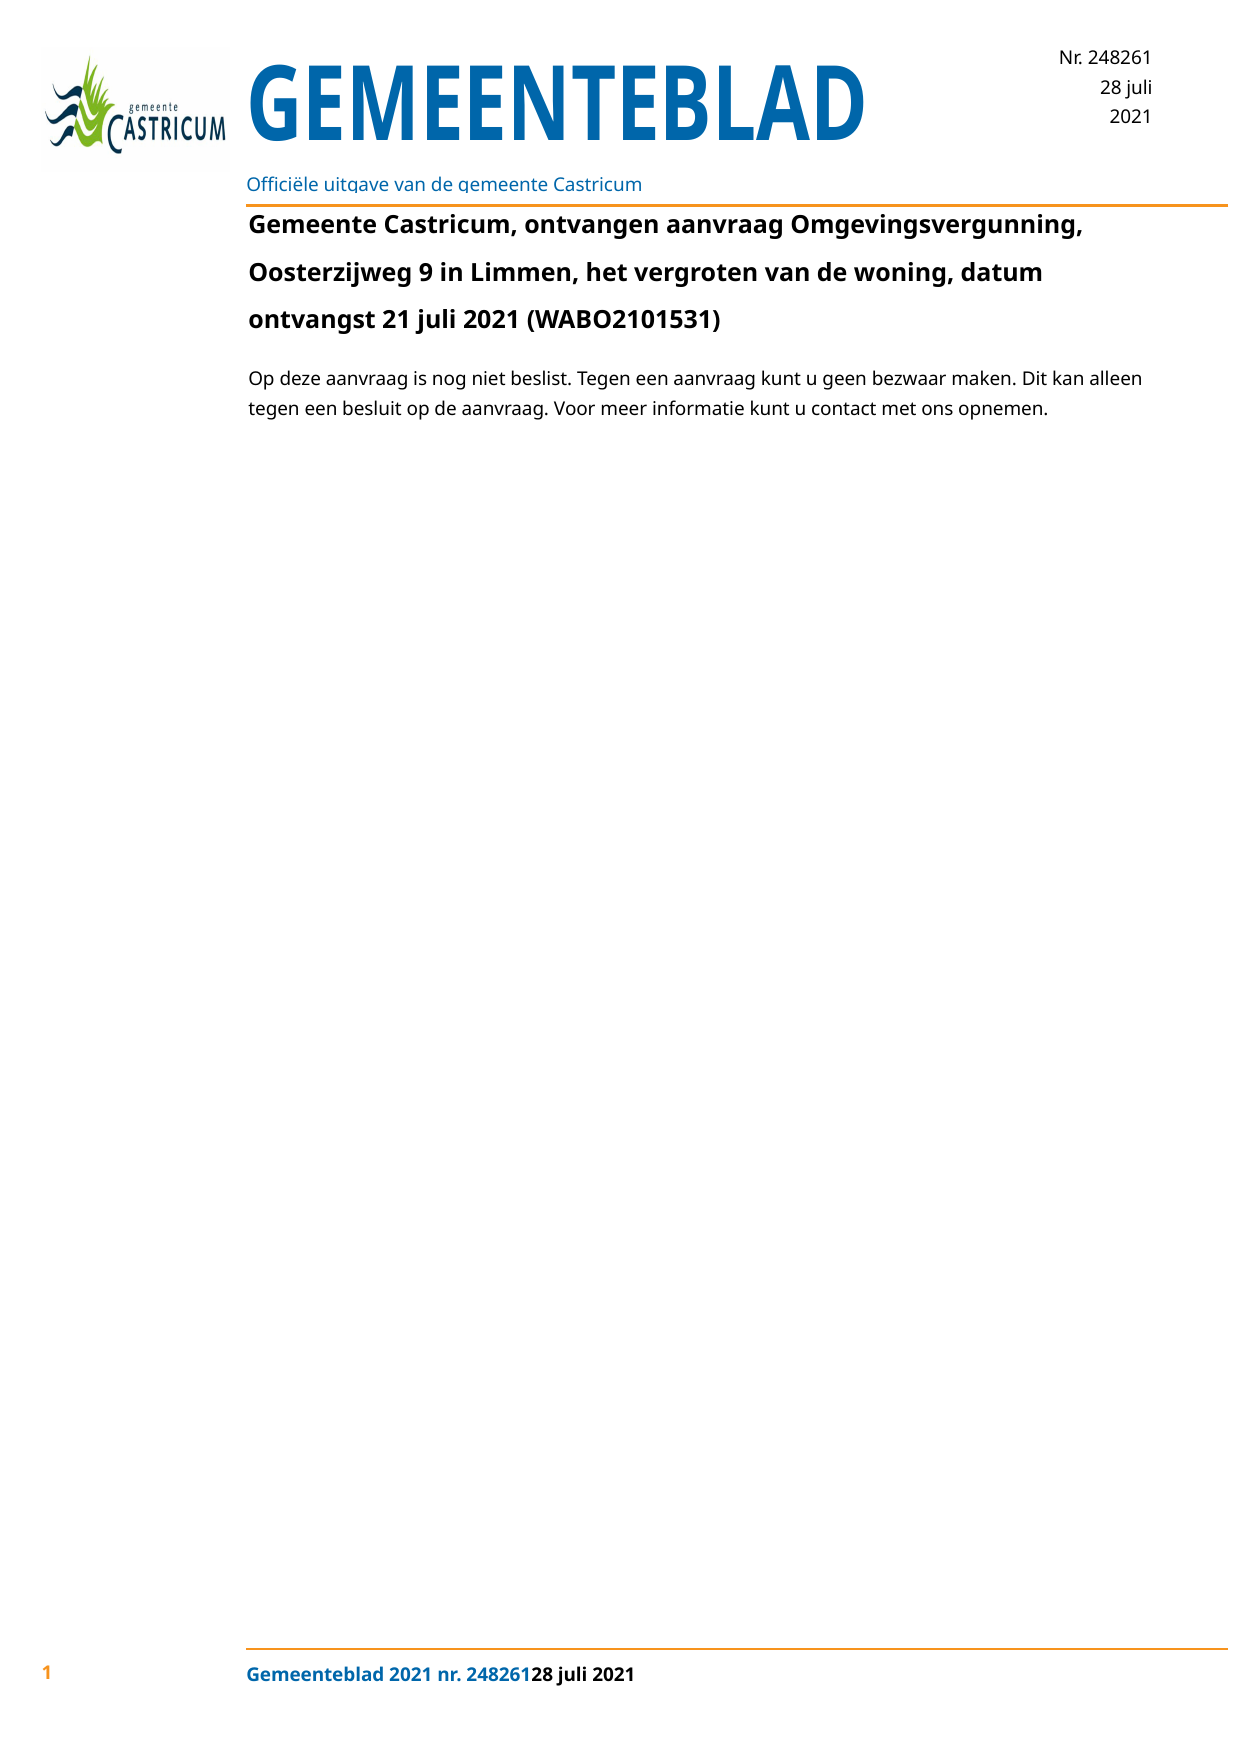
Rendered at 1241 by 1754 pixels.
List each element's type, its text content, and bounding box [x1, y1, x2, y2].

text Op deze aanvraag is nog niet beslist. Tegen een aanvraag kunt u geen bezwaar maken. Dit kan alleen tegen een besluit op de aanvraag. Voor meer informatie kunt u contact met ons opnemen. [248, 366, 1152, 421]
picture [41, 47, 231, 172]
text Gemeente Castricum, ontvangen aanvraag Omgevingsvergunning, Oosterzijweg 9 in Limmen, het vergroten van de woning, datum ontvangst 21 juli 2021 (WABO2101531) [248, 207, 1152, 336]
